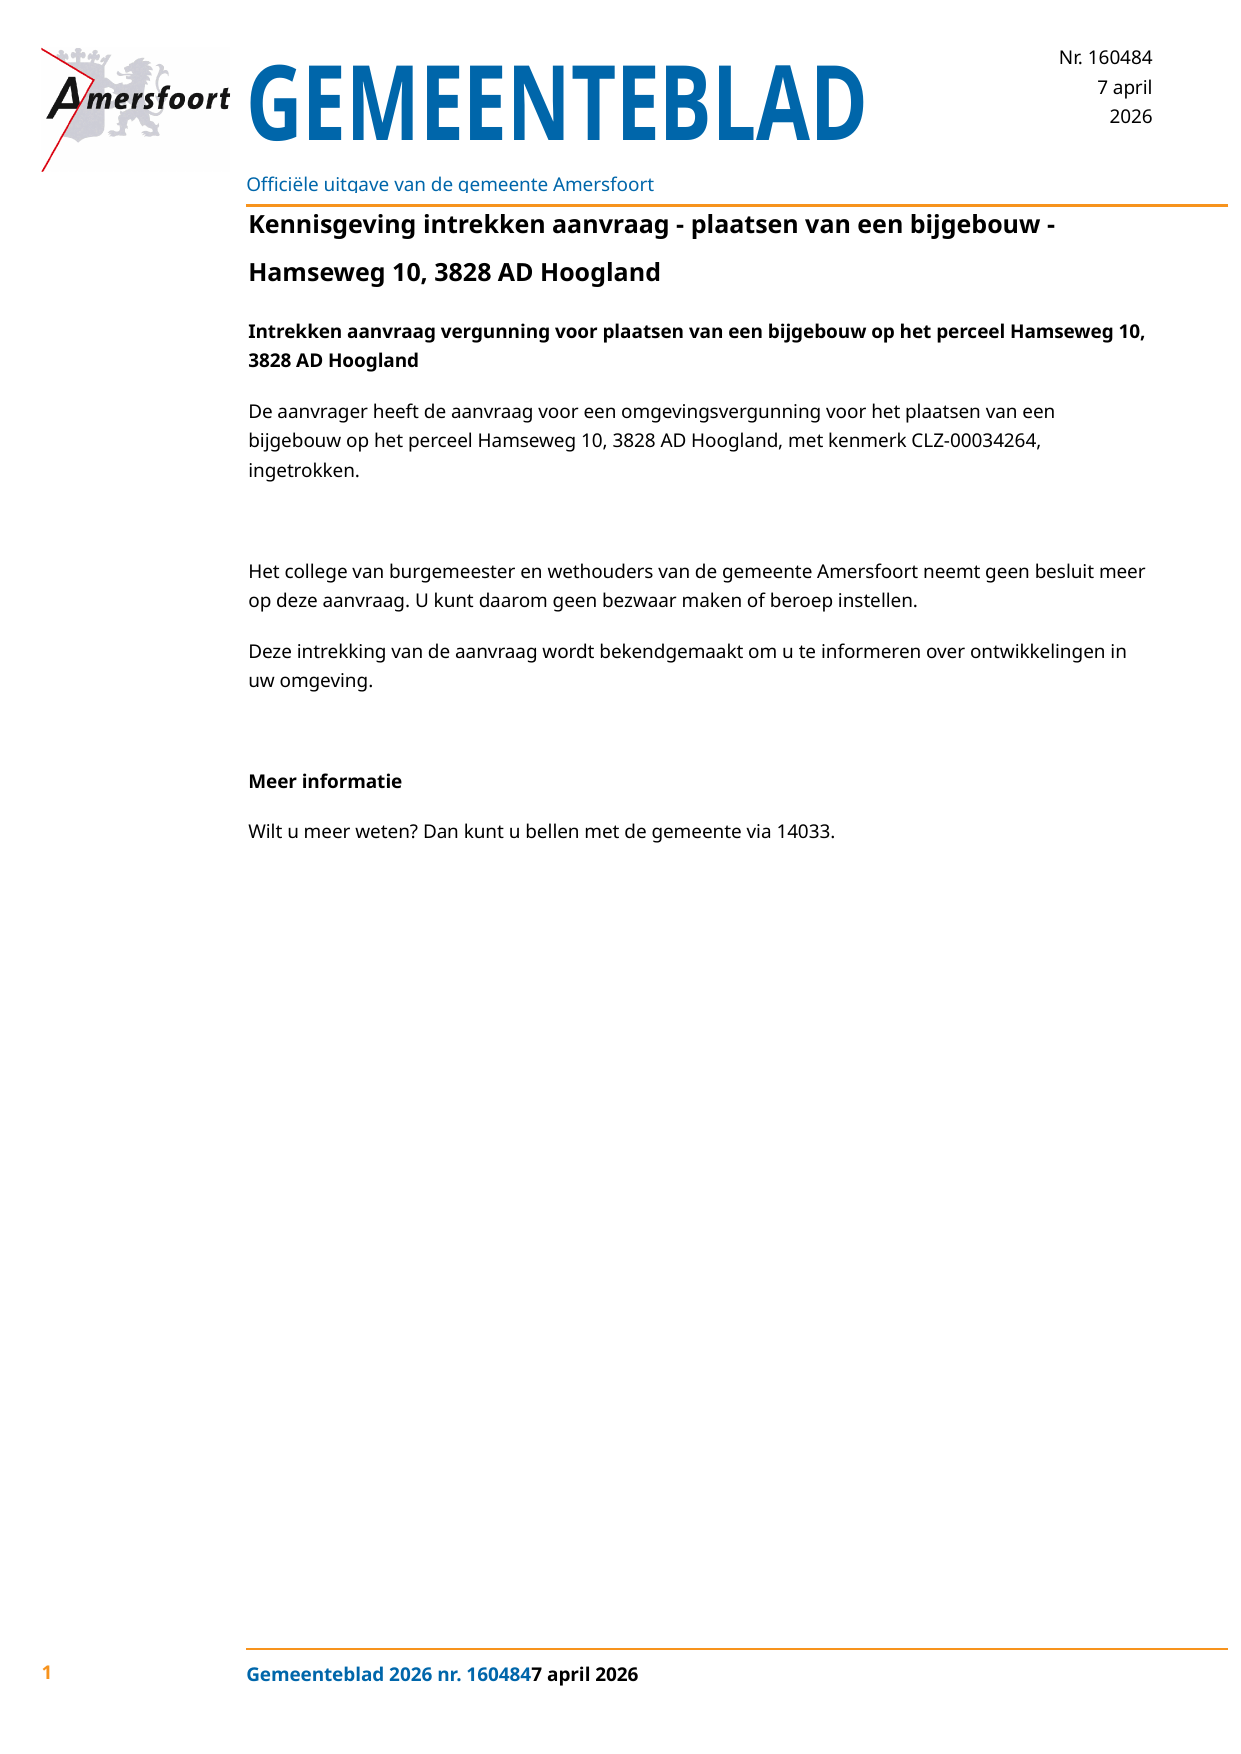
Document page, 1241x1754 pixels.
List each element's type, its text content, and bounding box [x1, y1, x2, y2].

text Deze intrekking van de aanvraag wordt bekendgemaakt om u te informeren over ontwikkelingen in uw omgeving. [248, 638, 1152, 693]
text De aanvrager heeft de aanvraag voor een omgevingsvergunning voor het plaatsen van een bijgebouw op het perceel Hamseweg 10, 3828 AD Hoogland, met kenmerk CLZ-00034264, ingetrokken. [248, 398, 1152, 483]
text Het college van burgemeester en wethouders van de gemeente Amersfoort neemt geen besluit meer op deze aanvraag. U kunt daarom geen bezwaar maken of beroep instellen. [248, 558, 1152, 613]
text Wilt u meer weten? Dan kunt u bellen met de gemeente via 14033. [248, 819, 1152, 844]
text Meer informatie [248, 768, 1152, 794]
text Kennisgeving intrekken aanvraag - plaatsen van een bijgebouw - Hamseweg 10, 3828 AD Hoogland [248, 207, 1152, 288]
text Intrekken aanvraag vergunning voor plaatsen van een bijgebouw op het perceel Hamseweg 10, 3828 AD Hoogland [248, 318, 1152, 373]
picture [41, 47, 231, 172]
